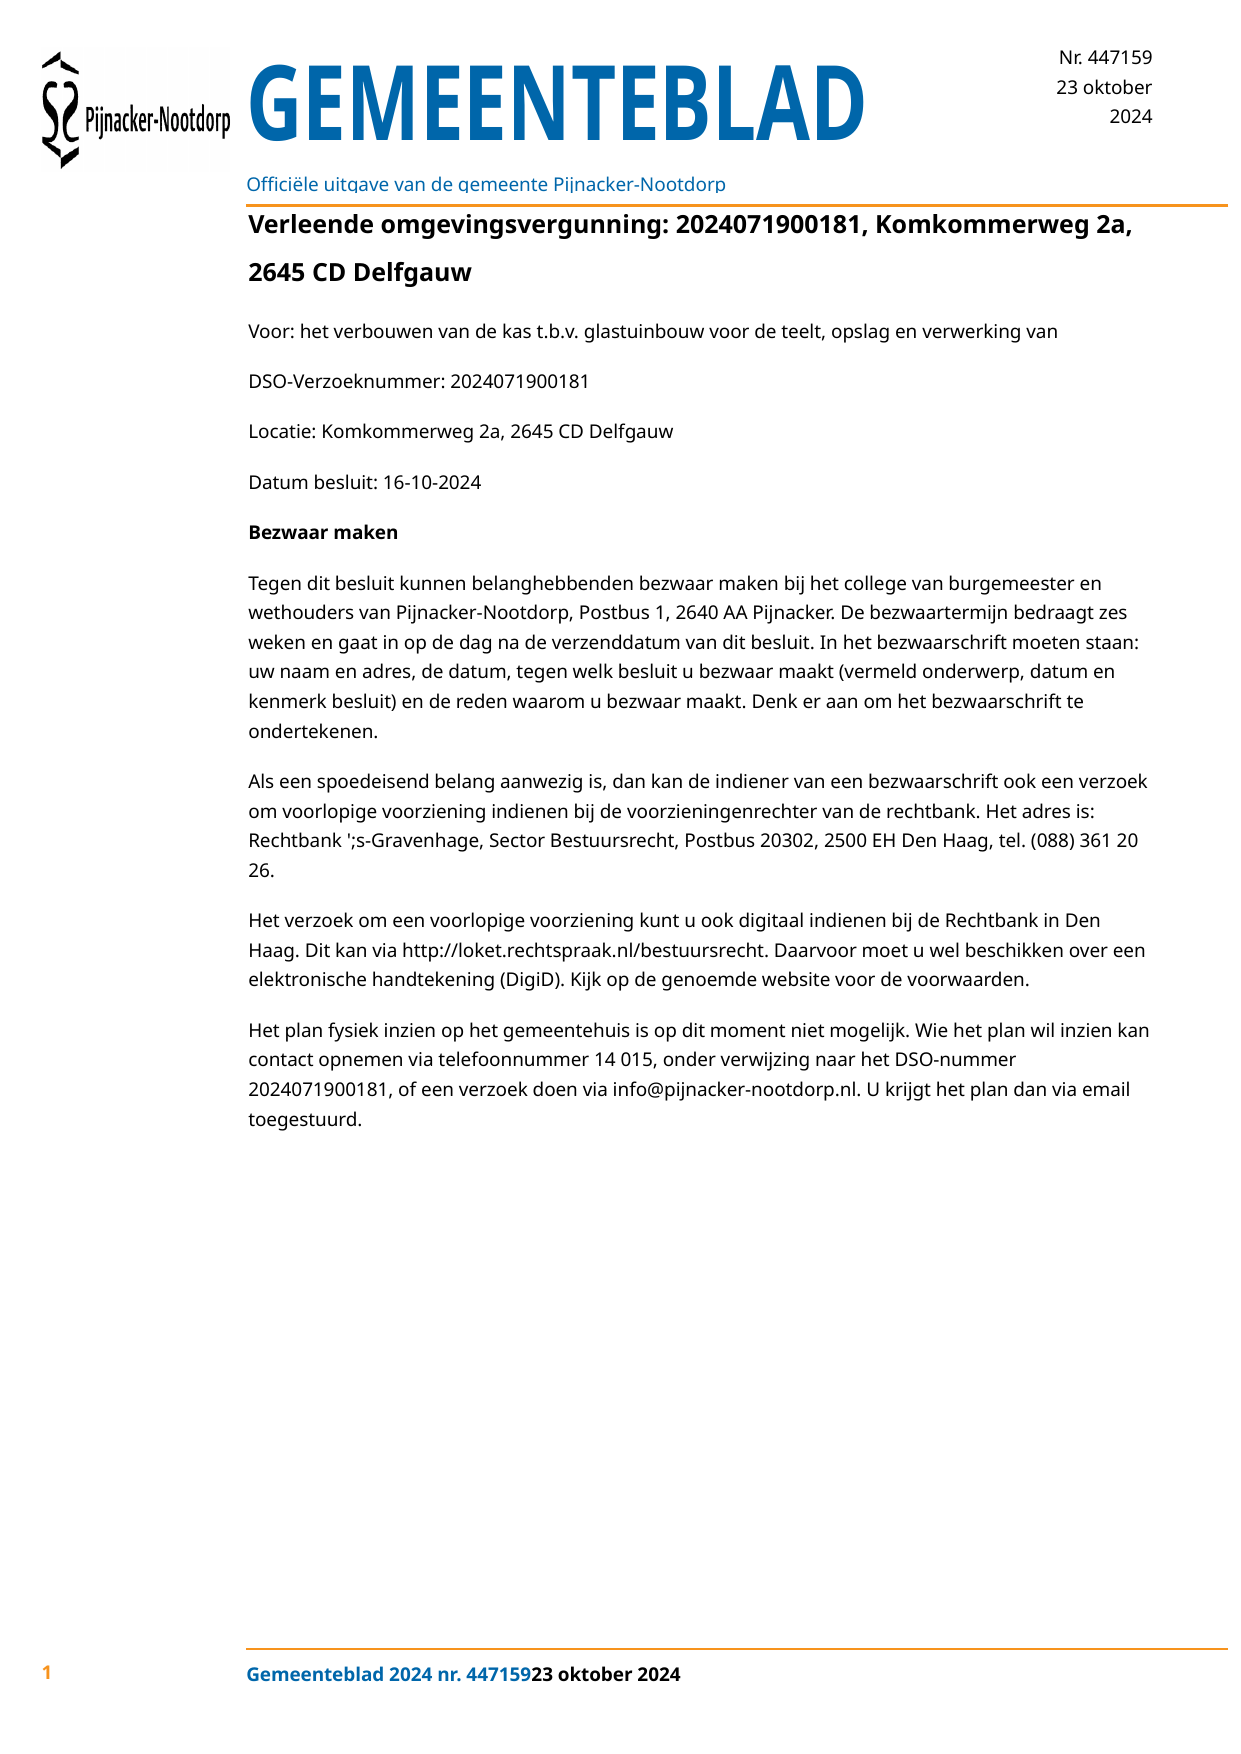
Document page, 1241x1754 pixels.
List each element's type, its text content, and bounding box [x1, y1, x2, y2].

text Voor: het verbouwen van de kas t.b.v. glastuinbouw voor de teelt, opslag en verwerking van [248, 318, 1152, 344]
text Het plan fysiek inzien op het gemeentehuis is op dit moment niet mogelijk. Wie het plan wil inzien kan contact opnemen via telefoonnummer 14 015, onder verwijzing naar het DSO-nummer 2024071900181, of een verzoek doen via info@pijnacker-nootdorp.nl. U krijgt het plan dan via email toegestuurd. [248, 1017, 1152, 1132]
picture [41, 47, 231, 172]
text Het verzoek om een voorlopige voorziening kunt u ook digitaal indienen bij de Rechtbank in Den Haag. Dit kan via http://loket.rechtspraak.nl/bestuursrecht. Daarvoor moet u wel beschikken over een elektronische handtekening (DigiD). Kijk op de genoemde website voor de voorwaarden. [248, 907, 1152, 992]
text Bezwaar maken [248, 519, 1152, 545]
text Locatie: Komkommerweg 2a, 2645 CD Delfgauw [248, 419, 1152, 444]
text Als een spoedeisend belang aanwezig is, dan kan de indiener van een bezwaarschrift ook een verzoek om voorlopige voorziening indienen bij de voorzieningenrechter van de rechtbank. Het adres is: Rechtbank ';s-Gravenhage, Sector Bestuursrecht, Postbus 20302, 2500 EH Den Haag, tel. (088) 361 20 26. [248, 768, 1152, 883]
text Tegen dit besluit kunnen belanghebbenden bezwaar maken bij het college van burgemeester en wethouders van Pijnacker-Nootdorp, Postbus 1, 2640 AA Pijnacker. De bezwaartermijn bedraagt zes weken en gaat in op de dag na de verzenddatum van dit besluit. In het bezwaarschrift moeten staan: uw naam en adres, de datum, tegen welk besluit u bezwaar maakt (vermeld onderwerp, datum en kenmerk besluit) en de reden waarom u bezwaar maakt. Denk er aan om het bezwaarschrift te ondertekenen. [248, 570, 1152, 744]
text Verleende omgevingsvergunning: 2024071900181, Komkommerweg 2a, 2645 CD Delfgauw [248, 207, 1152, 288]
text DSO-Verzoeknummer: 2024071900181 [248, 368, 1152, 394]
text Datum besluit: 16-10-2024 [248, 469, 1152, 495]
